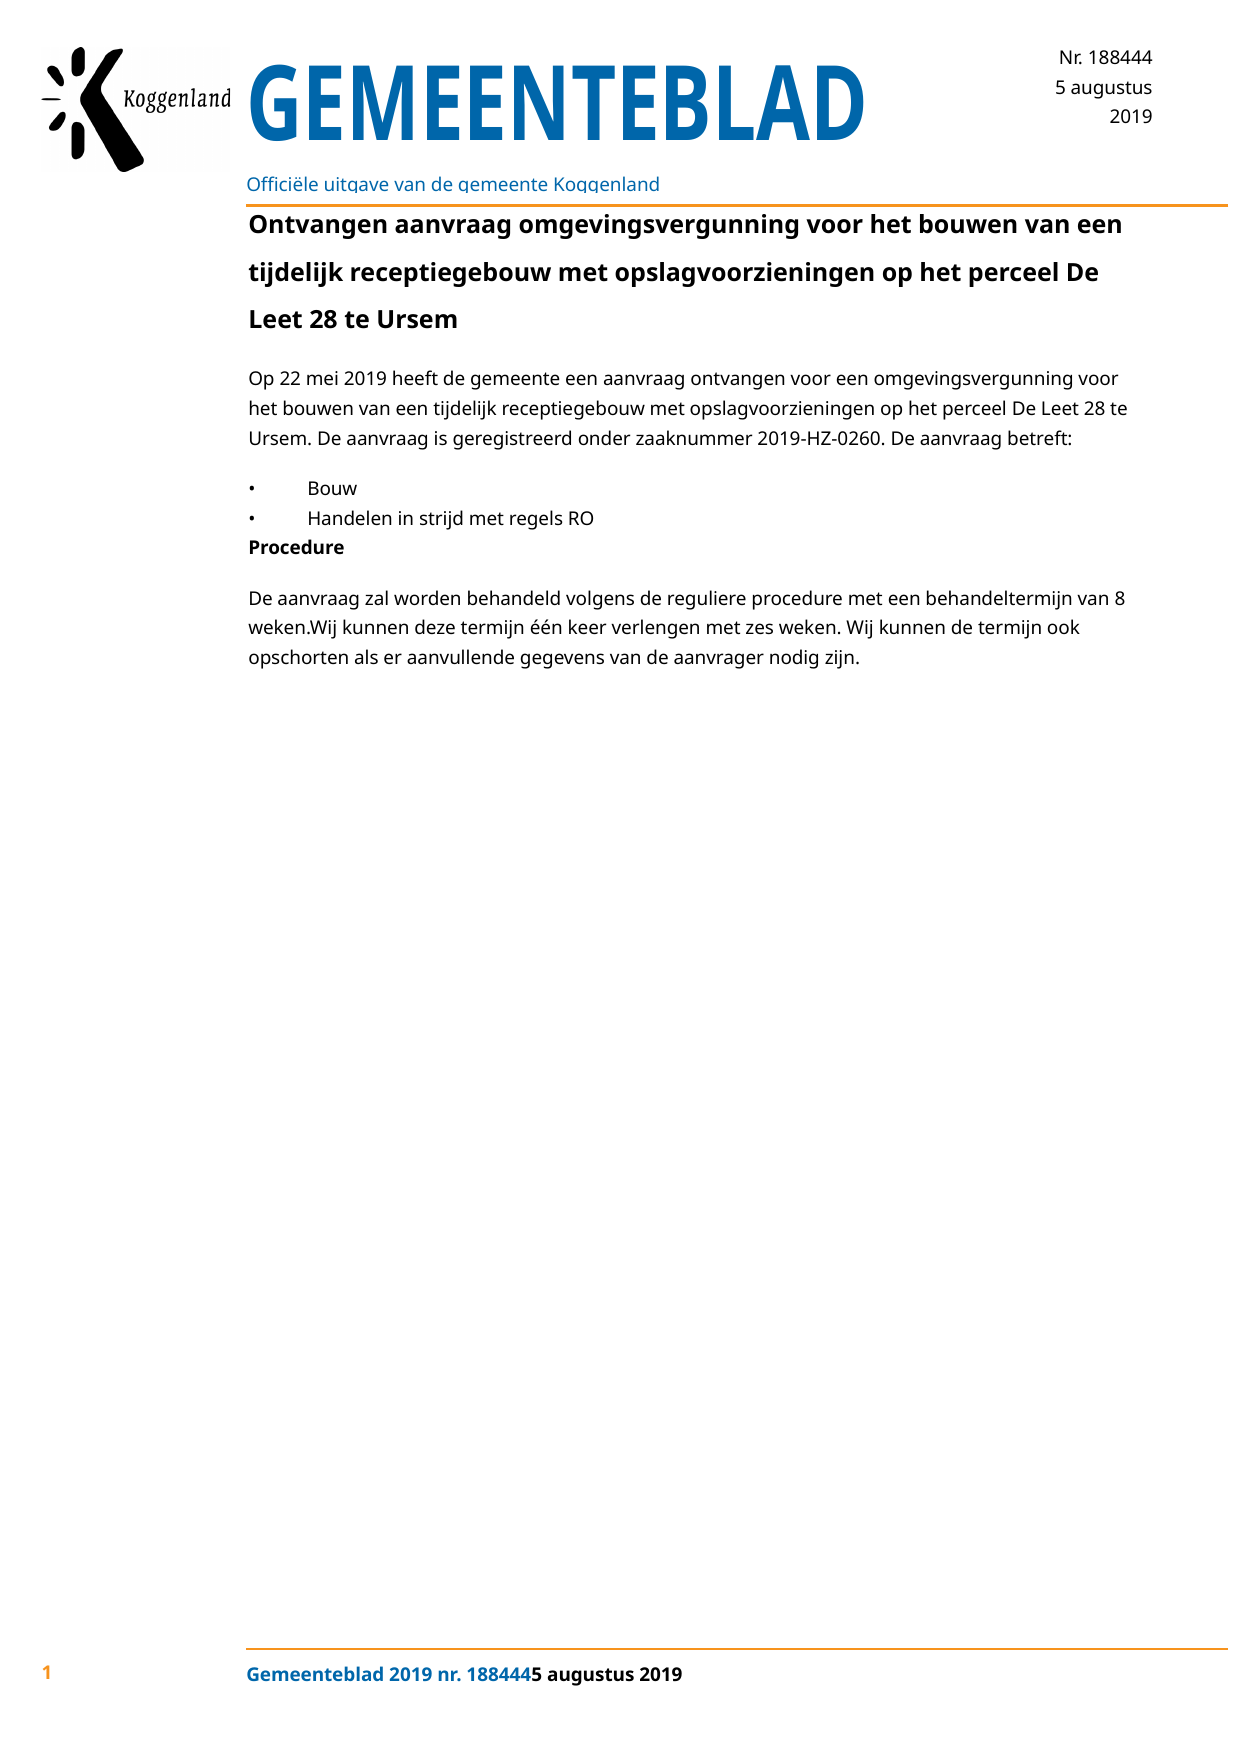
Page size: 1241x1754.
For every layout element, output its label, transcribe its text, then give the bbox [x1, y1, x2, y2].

text Op 22 mei 2019 heeft de gemeente een aanvraag ontvangen voor een omgevingsvergunning voor het bouwen van een tijdelijk receptiegebouw met opslagvoorzieningen op het perceel De Leet 28 te Ursem. De aanvraag is geregistreerd onder zaaknummer 2019-HZ-0260. De aanvraag betreft: [248, 366, 1152, 450]
list Bouw [248, 475, 1152, 501]
text Ontvangen aanvraag omgevingsvergunning voor het bouwen van een tijdelijk receptiegebouw met opslagvoorzieningen op het perceel De Leet 28 te Ursem [248, 207, 1152, 336]
list Handelen in strijd met regels RO [248, 505, 1152, 530]
text Procedure [248, 534, 1152, 560]
text De aanvraag zal worden behandeld volgens de reguliere procedure met een behandeltermijn van 8 weken.Wij kunnen deze termijn één keer verlengen met zes weken. Wij kunnen de termijn ook opschorten als er aanvullende gegevens van de aanvrager nodig zijn. [248, 585, 1152, 669]
picture [41, 47, 231, 172]
